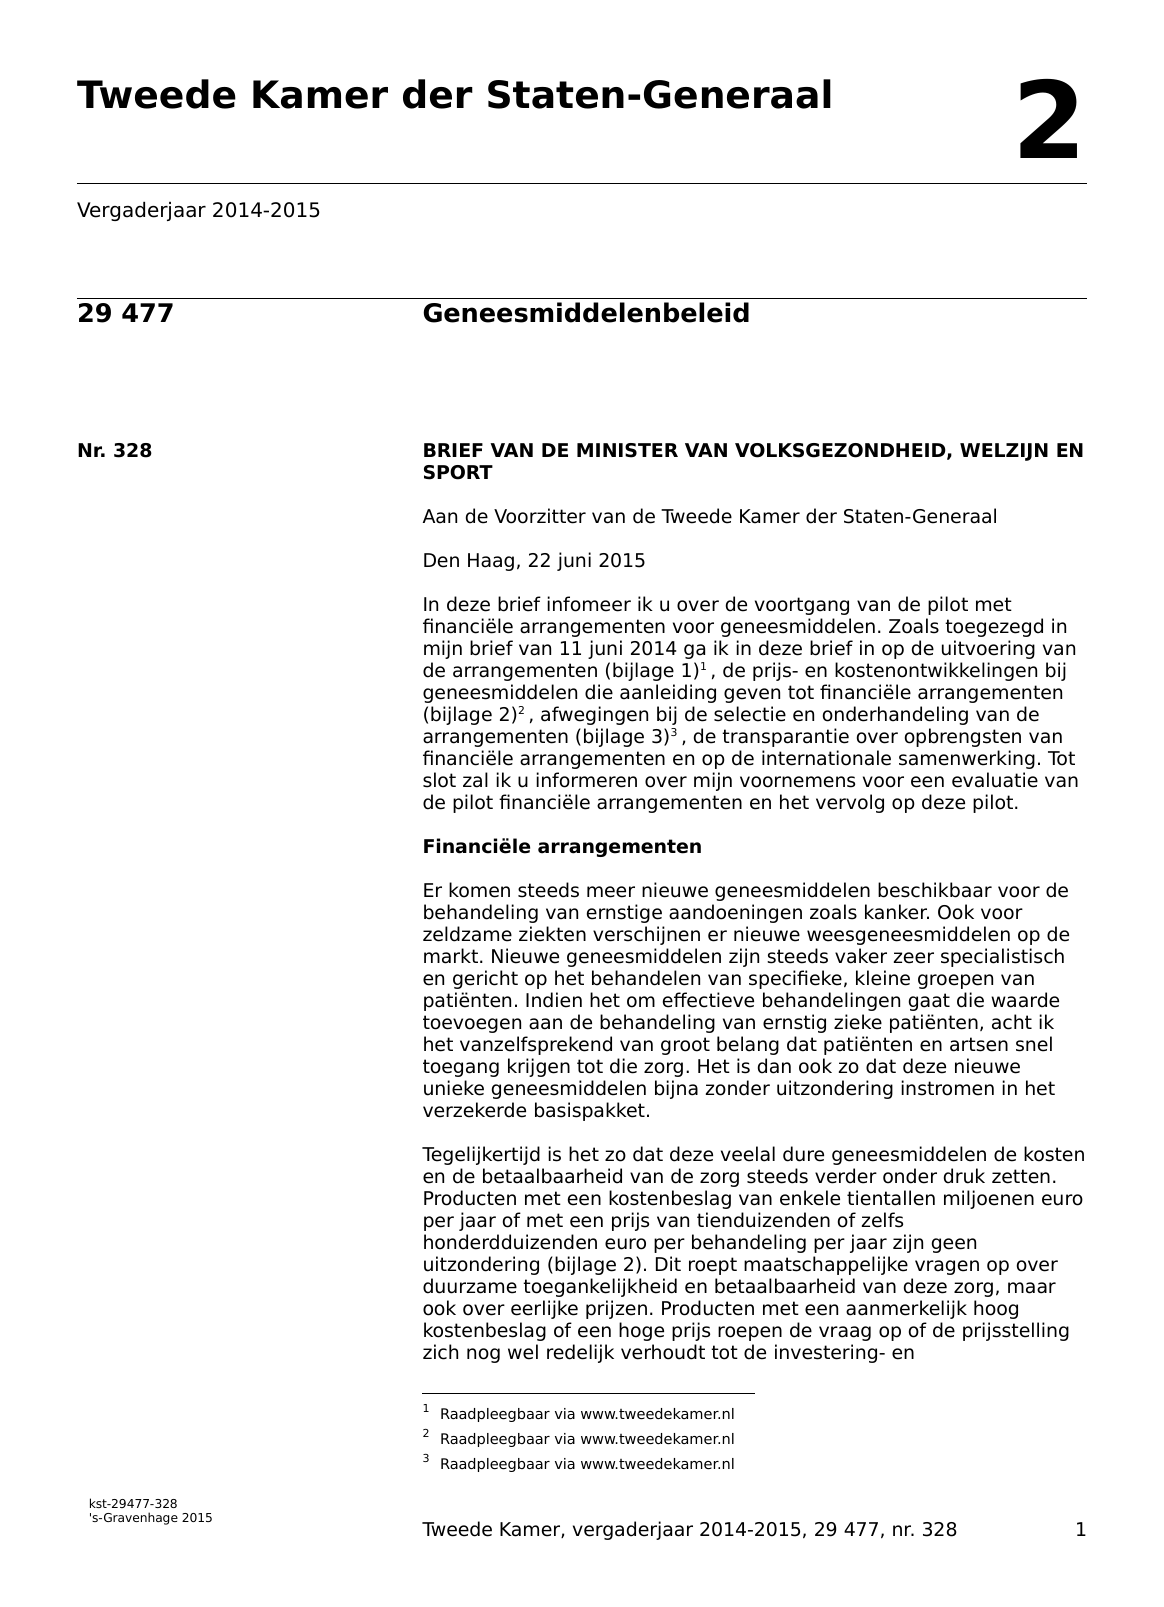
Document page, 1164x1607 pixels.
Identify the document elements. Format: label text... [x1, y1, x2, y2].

table_header 2 [886, 59, 1087, 183]
text Tegelijkertijd is het zo dat deze veelal dure geneesmiddelen de kosten en de betaalbaarheid van de zorg steeds verder onder druk zetten. Producten met een kostenbeslag van enkele tientallen miljoenen euro per jaar of met een prijs van tienduizenden of zelfs honderdduizenden euro per behandeling per jaar zijn geen uitzondering (bijlage 2). Dit roept maatschappelijke vragen op over duurzame toegankelijkheid en betaalbaarheid van deze zorg, maar ook over eerlijke prijzen. Producten met een aanmerkelijk hoog kostenbeslag of een hoge prijs roepen de vraag op of de prijsstelling zich nog wel redelijk verhoudt tot de investering- en [422, 1144, 1087, 1364]
text Raadpleegbaar via www.tweedekamer.nl [422, 1452, 1087, 1474]
subtitle Financiële arrangementen [422, 836, 1087, 858]
subtitle 29 477 Geneesmiddelenbeleid [77, 299, 1087, 329]
text Raadpleegbaar via www.tweedekamer.nl [422, 1427, 1087, 1449]
text Aan de Voorzitter van de Tweede Kamer der Staten-Generaal [422, 506, 1087, 528]
text Er komen steeds meer nieuwe geneesmiddelen beschikbaar voor de behandeling van ernstige aandoeningen zoals kanker. Ook voor zeldzame ziekten verschijnen er nieuwe weesgeneesmiddelen op de markt. Nieuwe geneesmiddelen zijn steeds vaker zeer specialistisch en gericht op het behandelen van specifieke, kleine groepen van patiënten. Indien het om effectieve behandelingen gaat die waarde toevoegen aan de behandeling van ernstig zieke patiënten, acht ik het vanzelfsprekend van groot belang dat patiënten en artsen snel toegang krijgen tot die zorg. Het is dan ook zo dat deze nieuwe unieke geneesmiddelen bijna zonder uitzondering instromen in het verzekerde basispakket. [422, 880, 1087, 1122]
text kst-29477-328 [88, 1497, 323, 1511]
subtitle Nr. 328 BRIEF VAN DE MINISTER VAN VOLKSGEZONDHEID, WELZIJN EN SPORT [77, 440, 1087, 484]
text Den Haag, 22 juni 2015 [422, 550, 1087, 572]
table_cell Vergaderjaar 2014-2015 [77, 184, 1087, 298]
text In deze brief infomeer ik u over de voortgang van de pilot met financiële arrangementen voor geneesmiddelen. Zoals toegezegd in mijn brief van 11 juni 2014 ga ik in deze brief in op de uitvoering van de arrangementen (bijlage 1), de prijs- en kostenontwikkelingen bij geneesmiddelen die aanleiding geven tot financiële arrangementen (bijlage 2), afwegingen bij de selectie en onderhandeling van de arrangementen (bijlage 3), de transparantie over opbrengsten van financiële arrangementen en op de internationale samenwerking. Tot slot zal ik u informeren over mijn voornemens voor een evaluatie van de pilot financiële arrangementen en het vervolg op deze pilot. [422, 594, 1087, 814]
text 's-Gravenhage 2015 [88, 1511, 323, 1525]
table_header Tweede Kamer der Staten-Generaal [77, 59, 886, 183]
text Raadpleegbaar via www.tweedekamer.nl [422, 1402, 1087, 1424]
